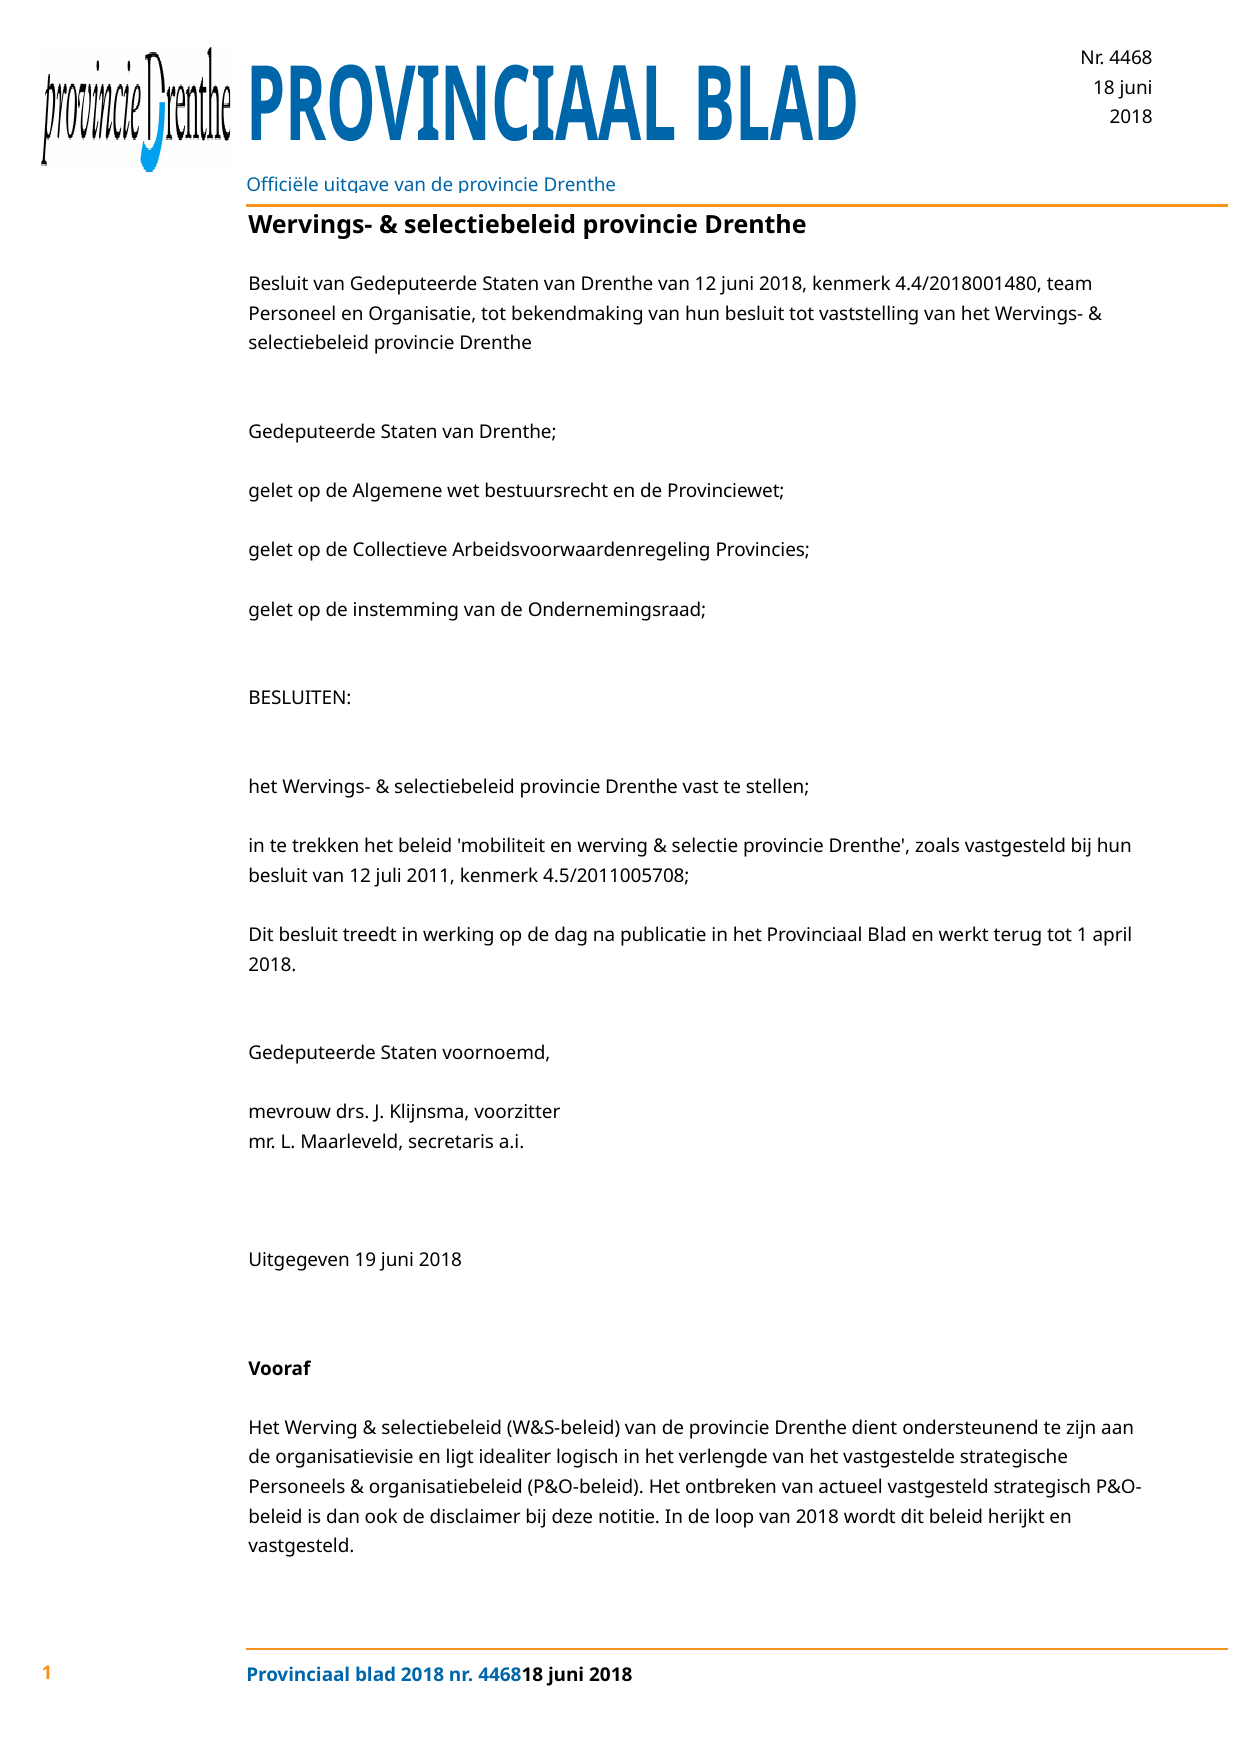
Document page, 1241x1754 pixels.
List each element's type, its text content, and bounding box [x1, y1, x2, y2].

text Het Werving & selectiebeleid (W&S-beleid) van de provincie Drenthe dient ondersteunend te zijn aan de organisatievisie en ligt idealiter logisch in het verlengde van het vastgestelde strategische Personeels & organisatiebeleid (P&O-beleid). Het ontbreken van actueel vastgesteld strategisch P&O-beleid is dan ook de disclaimer bij deze notitie. In de loop van 2018 wordt dit beleid herijkt en vastgesteld. [248, 1414, 1152, 1558]
text het Wervings- & selectiebeleid provincie Drenthe vast te stellen; [248, 773, 1152, 799]
text Gedeputeerde Staten voornoemd, [248, 1039, 1152, 1065]
text Gedeputeerde Staten van Drenthe; [248, 418, 1152, 444]
text gelet op de instemming van de Ondernemingsraad; [248, 596, 1152, 621]
text gelet op de Algemene wet bestuursrecht en de Provinciewet; [248, 477, 1152, 503]
text Vooraf [248, 1355, 1152, 1381]
text gelet op de Collectieve Arbeidsvoorwaardenregeling Provincies; [248, 537, 1152, 562]
text Dit besluit treedt in werking op de dag na publicatie in het Provinciaal Blad en werkt terug tot 1 april 2018. [248, 921, 1152, 976]
text BESLUITEN: [248, 684, 1152, 710]
text Uitgegeven 19 juni 2018 [248, 1247, 1152, 1272]
text mevrouw drs. J. Klijnsma, voorzitter [248, 1099, 1152, 1124]
picture [41, 47, 231, 172]
text mr. L. Maarleveld, secretaris a.i. [248, 1128, 1152, 1154]
text Besluit van Gedeputeerde Staten van Drenthe van 12 juni 2018, kenmerk 4.4/2018001480, team Personeel en Organisatie, tot bekendmaking van hun besluit tot vaststelling van het Wervings- & selectiebeleid provincie Drenthe [248, 270, 1152, 355]
text in te trekken het beleid 'mobiliteit en werving & selectie provincie Drenthe', zoals vastgesteld bij hun besluit van 12 juli 2011, kenmerk 4.5/2011005708; [248, 832, 1152, 888]
text Wervings- & selectiebeleid provincie Drenthe [248, 207, 1152, 241]
